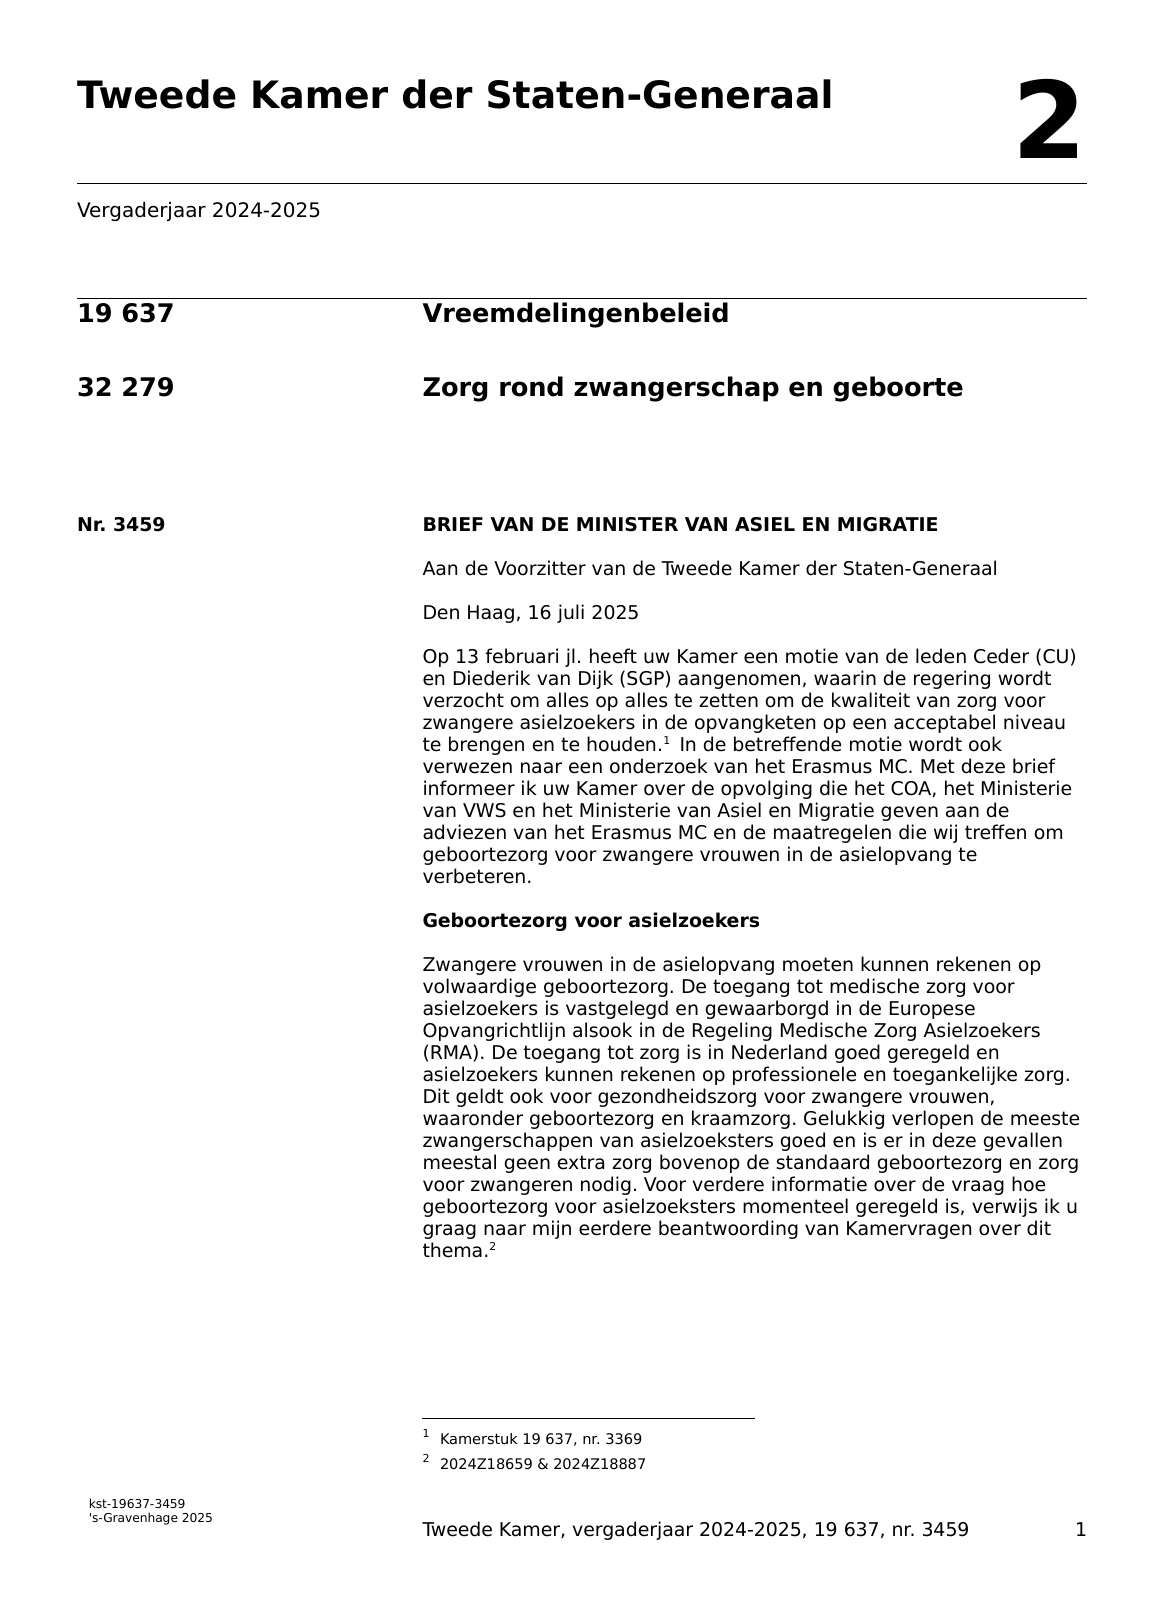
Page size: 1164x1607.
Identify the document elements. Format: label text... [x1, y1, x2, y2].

text Den Haag, 16 juli 2025 [422, 602, 1087, 624]
table_header Tweede Kamer der Staten-Generaal [77, 59, 886, 183]
text 's-Gravenhage 2025 [88, 1511, 323, 1525]
subtitle Nr. 3459 BRIEF VAN DE MINISTER VAN ASIEL EN MIGRATIE [77, 514, 1087, 536]
text Zwangere vrouwen in de asielopvang moeten kunnen rekenen op volwaardige geboortezorg. De toegang tot medische zorg voor asielzoekers is vastgelegd en gewaarborgd in de Europese Opvangrichtlijn alsook in de Regeling Medische Zorg Asielzoekers (RMA). De toegang tot zorg is in Nederland goed geregeld en asielzoekers kunnen rekenen op professionele en toegankelijke zorg. Dit geldt ook voor gezondheidszorg voor zwangere vrouwen, waaronder geboortezorg en kraamzorg. Gelukkig verlopen de meeste zwangerschappen van asielzoeksters goed en is er in deze gevallen meestal geen extra zorg bovenop de standaard geboortezorg en zorg voor zwangeren nodig. Voor verdere informatie over de vraag hoe geboortezorg voor asielzoeksters momenteel geregeld is, verwijs ik u graag naar mijn eerdere beantwoording van Kamervragen over dit thema. [422, 954, 1087, 1262]
text Kamerstuk 19 637, nr. 3369 [422, 1427, 1087, 1449]
table_header 2 [886, 59, 1087, 183]
text Aan de Voorzitter van de Tweede Kamer der Staten-Generaal [422, 558, 1087, 580]
text kst-19637-3459 [88, 1497, 323, 1511]
table_cell Vergaderjaar 2024-2025 [77, 184, 1087, 298]
subtitle 32 279 Zorg rond zwangerschap en geboorte [77, 373, 1087, 403]
subtitle Geboortezorg voor asielzoekers [422, 910, 1087, 932]
text 2024Z18659 & 2024Z18887 [422, 1452, 1087, 1474]
subtitle 19 637 Vreemdelingenbeleid [77, 299, 1087, 329]
text Op 13 februari jl. heeft uw Kamer een motie van de leden Ceder (CU) en Diederik van Dijk (SGP) aangenomen, waarin de regering wordt verzocht om alles op alles te zetten om de kwaliteit van zorg voor zwangere asielzoekers in de opvangketen op een acceptabel niveau te brengen en te houden. In de betreffende motie wordt ook verwezen naar een onderzoek van het Erasmus MC. Met deze brief informeer ik uw Kamer over de opvolging die het COA, het Ministerie van VWS en het Ministerie van Asiel en Migratie geven aan de adviezen van het Erasmus MC en de maatregelen die wij treffen om geboortezorg voor zwangere vrouwen in de asielopvang te verbeteren. [422, 646, 1087, 888]
